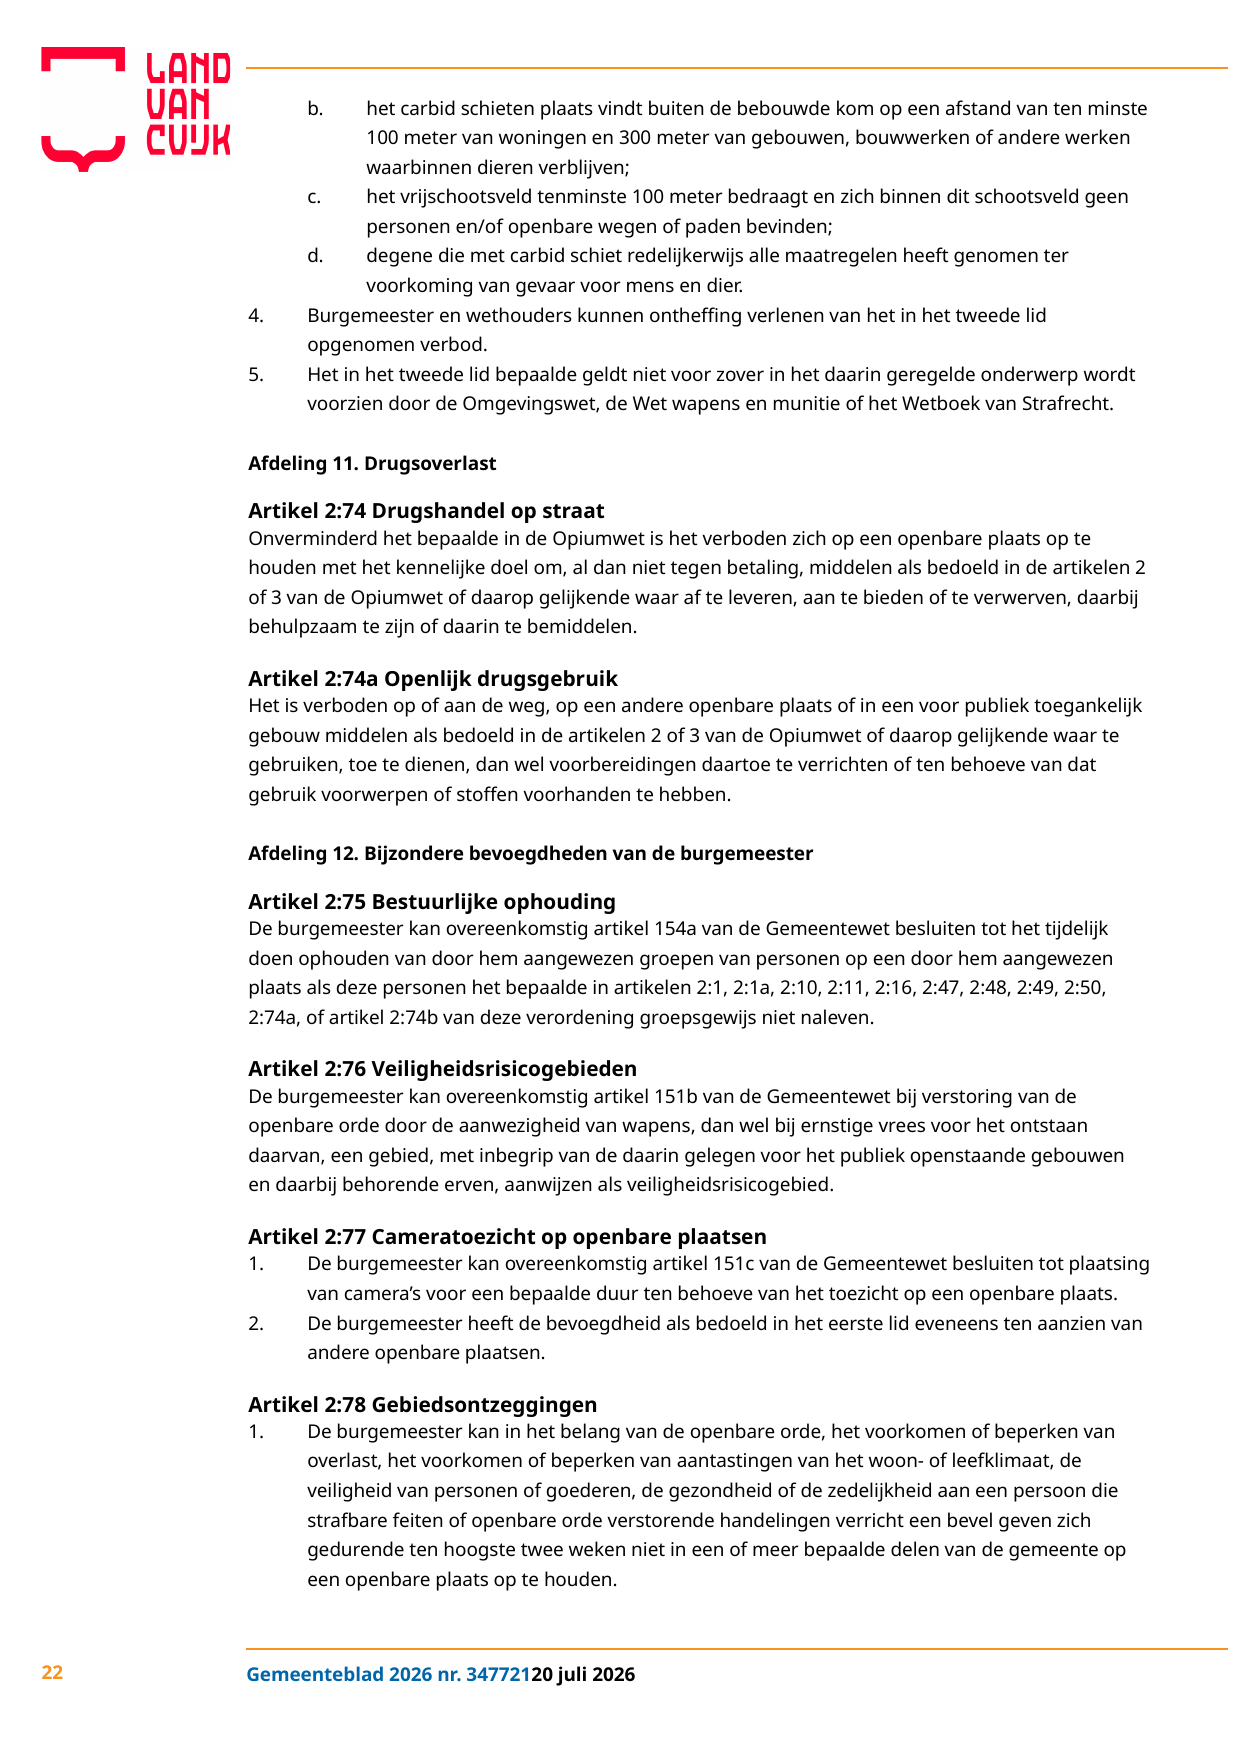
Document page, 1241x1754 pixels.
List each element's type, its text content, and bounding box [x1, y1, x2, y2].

text Het is verboden op of aan de weg, op een andere openbare plaats of in een voor publiek toegankelijk gebouw middelen als bedoeld in de artikelen 2 of 3 van de Opiumwet of daarop gelijkende waar te gebruiken, toe te dienen, dan wel voorbereidingen daartoe te verrichten of ten behoeve van dat gebruik voorwerpen of stoffen voorhanden te hebben. [248, 692, 1152, 807]
text Artikel 2:75 Bestuurlijke ophouding [248, 887, 1152, 915]
list degene die met carbid schiet redelijkerwijs alle maatregelen heeft genomen ter voorkoming van gevaar voor mens en dier. [307, 243, 1152, 298]
list De burgemeester heeft de bevoegdheid als bedoeld in het eerste lid eveneens ten aanzien van andere openbare plaatsen. [248, 1310, 1152, 1365]
list het carbid schieten plaats vindt buiten de bebouwde kom op een afstand van ten minste 100 meter van woningen en 300 meter van gebouwen, bouwwerken of andere werken waarbinnen dieren verblijven; [307, 95, 1152, 180]
list Burgemeester en wethouders kunnen ontheffing verlenen van het in het tweede lid opgenomen verbod. [248, 302, 1152, 357]
text Afdeling 11. Drugsoverlast [248, 450, 1152, 476]
text De burgemeester kan overeenkomstig artikel 151b van de Gemeentewet bij verstoring van de openbare orde door de aanwezigheid van wapens, dan wel bij ernstige vrees voor het ontstaan daarvan, een gebied, met inbegrip van de daarin gelegen voor het publiek openstaande gebouwen en daarbij behorende erven, aanwijzen als veiligheidsrisicogebied. [248, 1083, 1152, 1197]
list De burgemeester kan in het belang van de openbare orde, het voorkomen of beperken van overlast, het voorkomen of beperken van aantastingen van het woon- of leefklimaat, de veiligheid van personen of goederen, de gezondheid of de zedelijkheid aan een persoon die strafbare feiten of openbare orde verstorende handelingen verricht een bevel geven zich gedurende ten hoogste twee weken niet in een of meer bepaalde delen van de gemeente op een openbare plaats op te houden. [248, 1418, 1152, 1592]
text Artikel 2:74a Openlijk drugsgebruik [248, 664, 1152, 692]
list Het in het tweede lid bepaalde geldt niet voor zover in het daarin geregelde onderwerp wordt voorzien door de Omgevingswet, de Wet wapens en munitie of het Wetboek van Strafrecht. [248, 361, 1152, 416]
text De burgemeester kan overeenkomstig artikel 154a van de Gemeentewet besluiten tot het tijdelijk doen ophouden van door hem aangewezen groepen van personen op een door hem aangewezen plaats als deze personen het bepaalde in artikelen 2:1, 2:1a, 2:10, 2:11, 2:16, 2:47, 2:48, 2:49, 2:50, 2:74a, of artikel 2:74b van deze verordening groepsgewijs niet naleven. [248, 915, 1152, 1030]
list De burgemeester kan overeenkomstig artikel 151c van de Gemeentewet besluiten tot plaatsing van camera’s voor een bepaalde duur ten behoeve van het toezicht op een openbare plaats. [248, 1251, 1152, 1306]
text Onverminderd het bepaalde in de Opiumwet is het verboden zich op een openbare plaats op te houden met het kennelijke doel om, al dan niet tegen betaling, middelen als bedoeld in de artikelen 2 of 3 van de Opiumwet of daarop gelijkende waar af te leveren, aan te bieden of te verwerven, daarbij behulpzaam te zijn of daarin te bemiddelen. [248, 525, 1152, 639]
list het vrijschootsveld tenminste 100 meter bedraagt en zich binnen dit schootsveld geen personen en/of openbare wegen of paden bevinden; [307, 183, 1152, 239]
text Artikel 2:76 Veiligheidsrisicogebieden [248, 1054, 1152, 1083]
text Artikel 2:77 Cameratoezicht op openbare plaatsen [248, 1222, 1152, 1251]
text Artikel 2:78 Gebiedsontzeggingen [248, 1390, 1152, 1418]
text Afdeling 12. Bijzondere bevoegdheden van de burgemeester [248, 840, 1152, 866]
text Artikel 2:74 Drugshandel op straat [248, 496, 1152, 525]
picture [41, 47, 231, 172]
